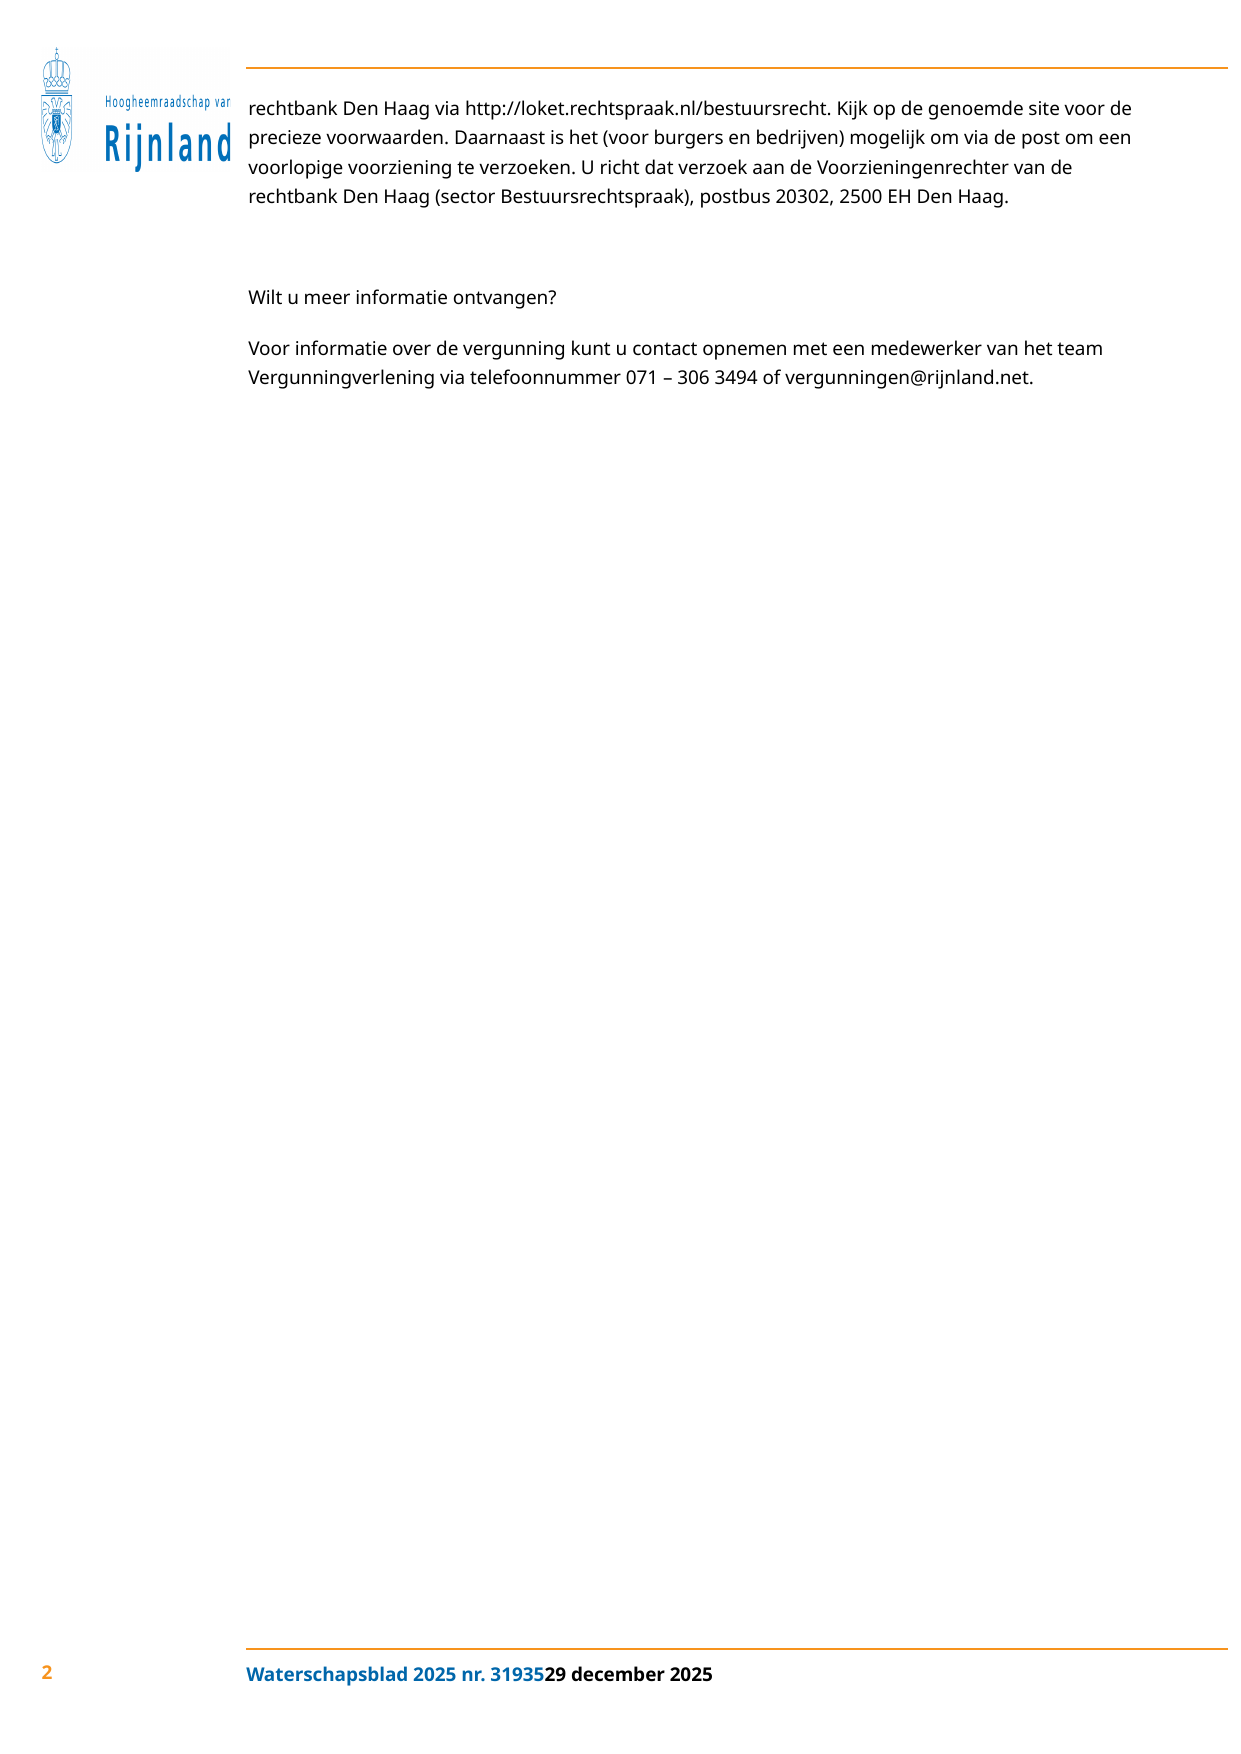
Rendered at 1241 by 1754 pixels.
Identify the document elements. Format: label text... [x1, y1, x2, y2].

text rechtbank Den Haag via http://loket.rechtspraak.nl/bestuursrecht. Kijk op de genoemde site voor de precieze voorwaarden. Daarnaast is het (voor burgers en bedrijven) mogelijk om via de post om een voorlopige voorziening te verzoeken. U richt dat verzoek aan de Voorzieningenrechter van de rechtbank Den Haag (sector Bestuursrechtspraak), postbus 20302, 2500 EH Den Haag. [248, 95, 1152, 209]
text Voor informatie over de vergunning kunt u contact opnemen met een medewerker van het team Vergunningverlening via telefoonnummer 071 – 306 3494 of vergunningen@rijnland.net. [248, 335, 1152, 390]
picture [41, 47, 231, 172]
text Wilt u meer informatie ontvangen? [248, 284, 1152, 310]
